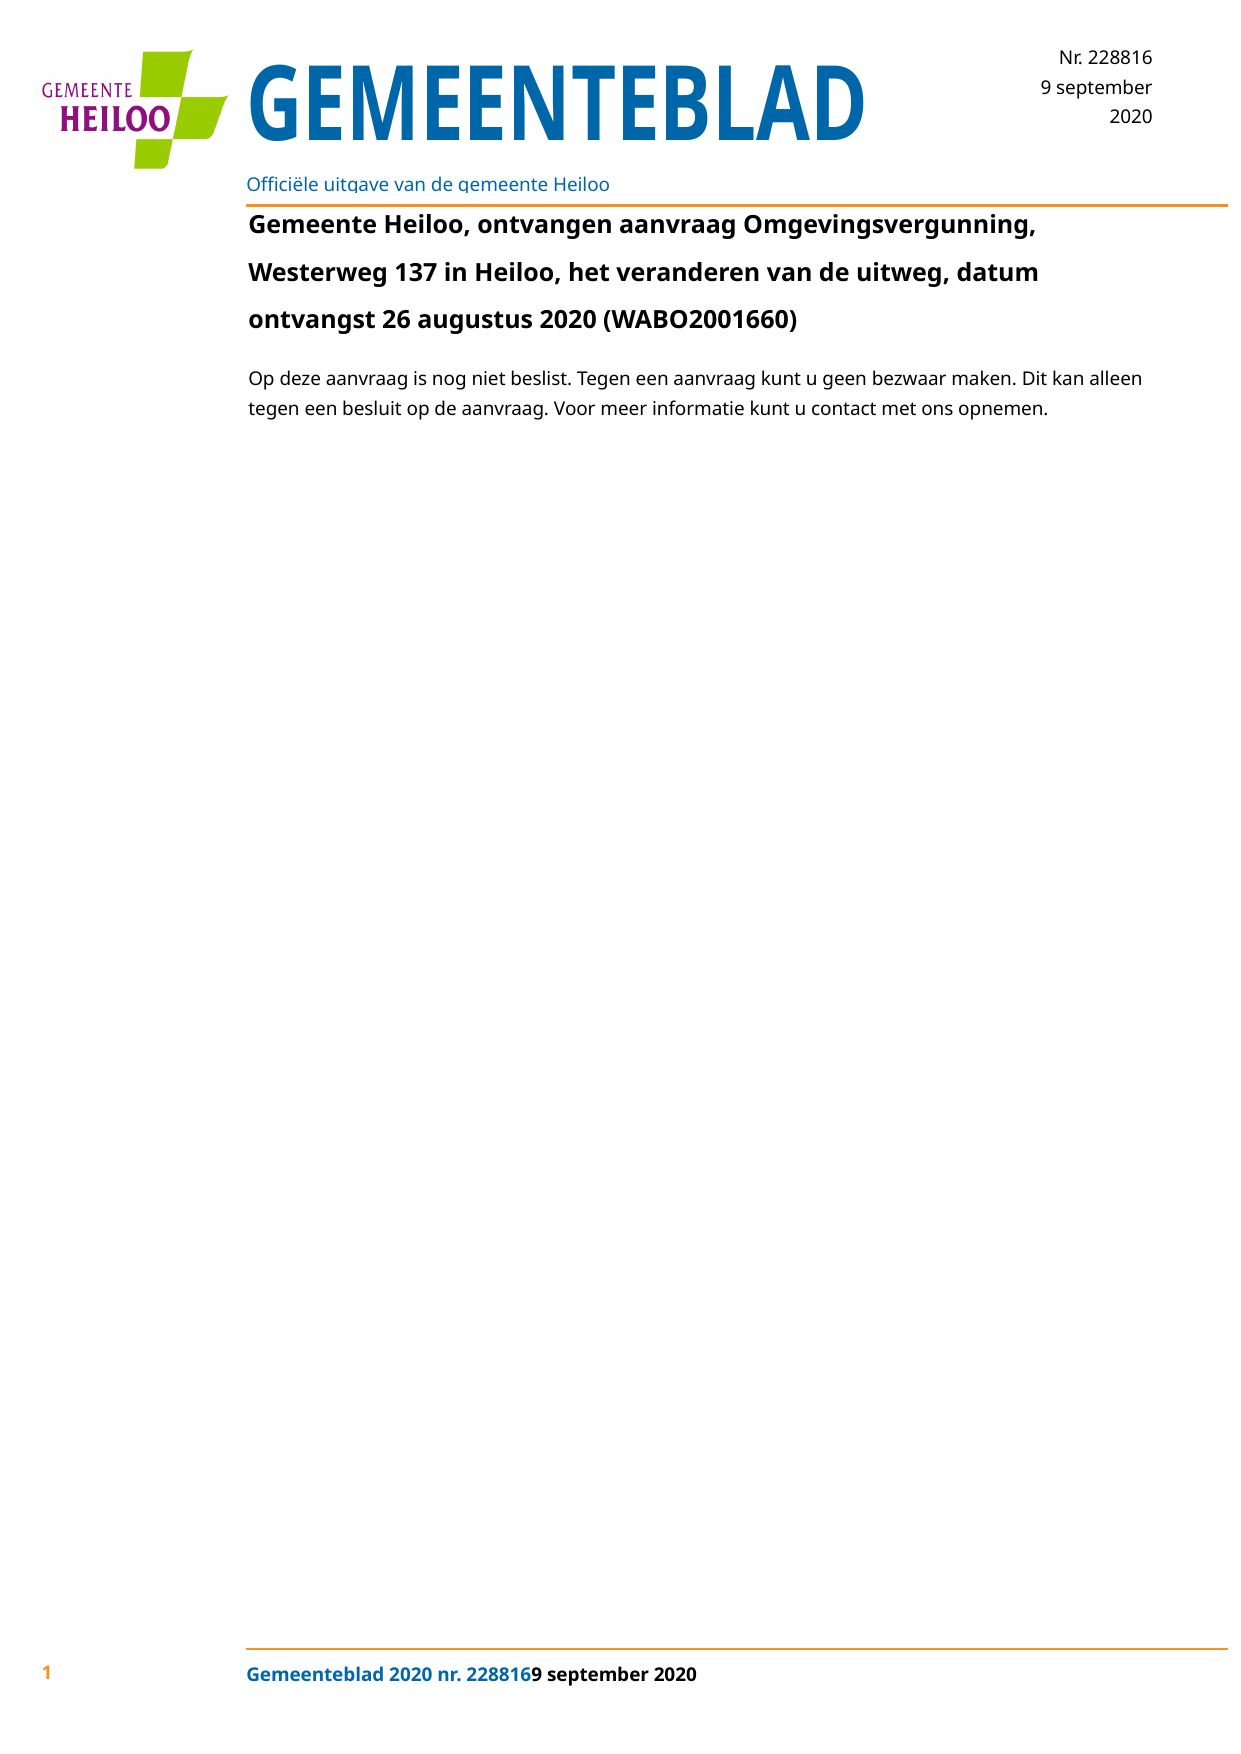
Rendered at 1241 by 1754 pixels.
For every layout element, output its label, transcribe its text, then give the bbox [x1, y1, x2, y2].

text Op deze aanvraag is nog niet beslist. Tegen een aanvraag kunt u geen bezwaar maken. Dit kan alleen tegen een besluit op de aanvraag. Voor meer informatie kunt u contact met ons opnemen. [248, 366, 1152, 421]
picture [41, 47, 231, 172]
text Gemeente Heiloo, ontvangen aanvraag Omgevingsvergunning, Westerweg 137 in Heiloo, het veranderen van de uitweg, datum ontvangst 26 augustus 2020 (WABO2001660) [248, 207, 1152, 336]
